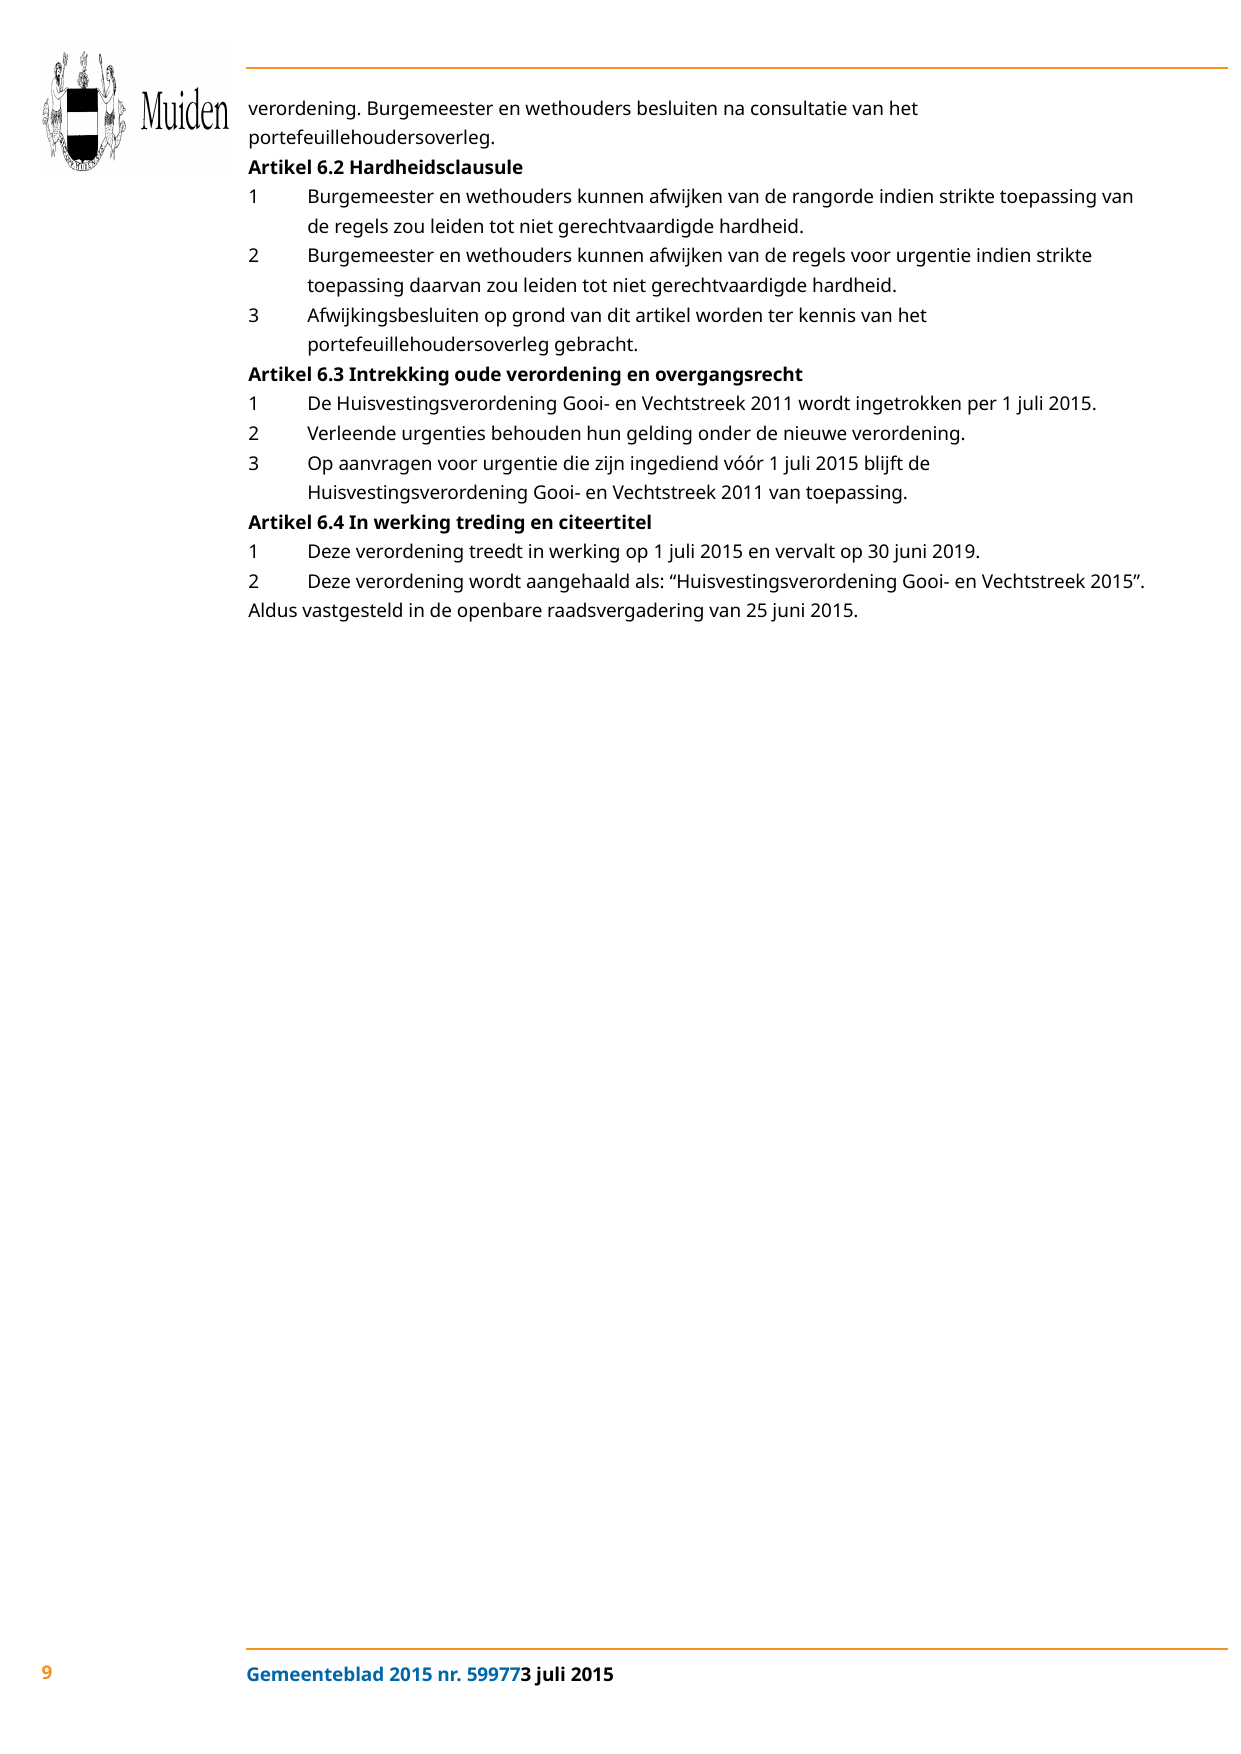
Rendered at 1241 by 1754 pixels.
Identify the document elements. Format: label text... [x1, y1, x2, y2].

list Afwijkingsbesluiten op grond van dit artikel worden ter kennis van het portefeuillehoudersoverleg gebracht. [248, 302, 1152, 357]
list Op aanvragen voor urgentie die zijn ingediend vóór 1 juli 2015 blijft de Huisvestingsverordening Gooi- en Vechtstreek 2011 van toepassing. [248, 450, 1152, 505]
text Artikel 6.3 Intrekking oude verordening en overgangsrecht [248, 361, 1152, 387]
text Artikel 6.4 In werking treding en citeertitel [248, 509, 1152, 535]
list Deze verordening wordt aangehaald als: “Huisvestingsverordening Gooi- en Vechtstreek 2015”. [248, 568, 1152, 594]
list Burgemeester en wethouders kunnen afwijken van de rangorde indien strikte toepassing van de regels zou leiden tot niet gerechtvaardigde hardheid. [248, 183, 1152, 239]
text Artikel 6.2 Hardheidsclausule [248, 154, 1152, 180]
list Burgemeester en wethouders kunnen afwijken van de regels voor urgentie indien strikte toepassing daarvan zou leiden tot niet gerechtvaardigde hardheid. [248, 243, 1152, 298]
list De Huisvestingsverordening Gooi- en Vechtstreek 2011 wordt ingetrokken per 1 juli 2015. [248, 391, 1152, 416]
list Verleende urgenties behouden hun gelding onder de nieuwe verordening. [248, 420, 1152, 446]
text Aldus vastgesteld in de openbare raadsvergadering van 25 juni 2015. [248, 598, 1152, 623]
text verordening. Burgemeester en wethouders besluiten na consultatie van het portefeuillehoudersoverleg. [248, 95, 1152, 150]
list Deze verordening treedt in werking op 1 juli 2015 en vervalt op 30 juni 2019. [248, 538, 1152, 564]
picture [41, 47, 231, 172]
